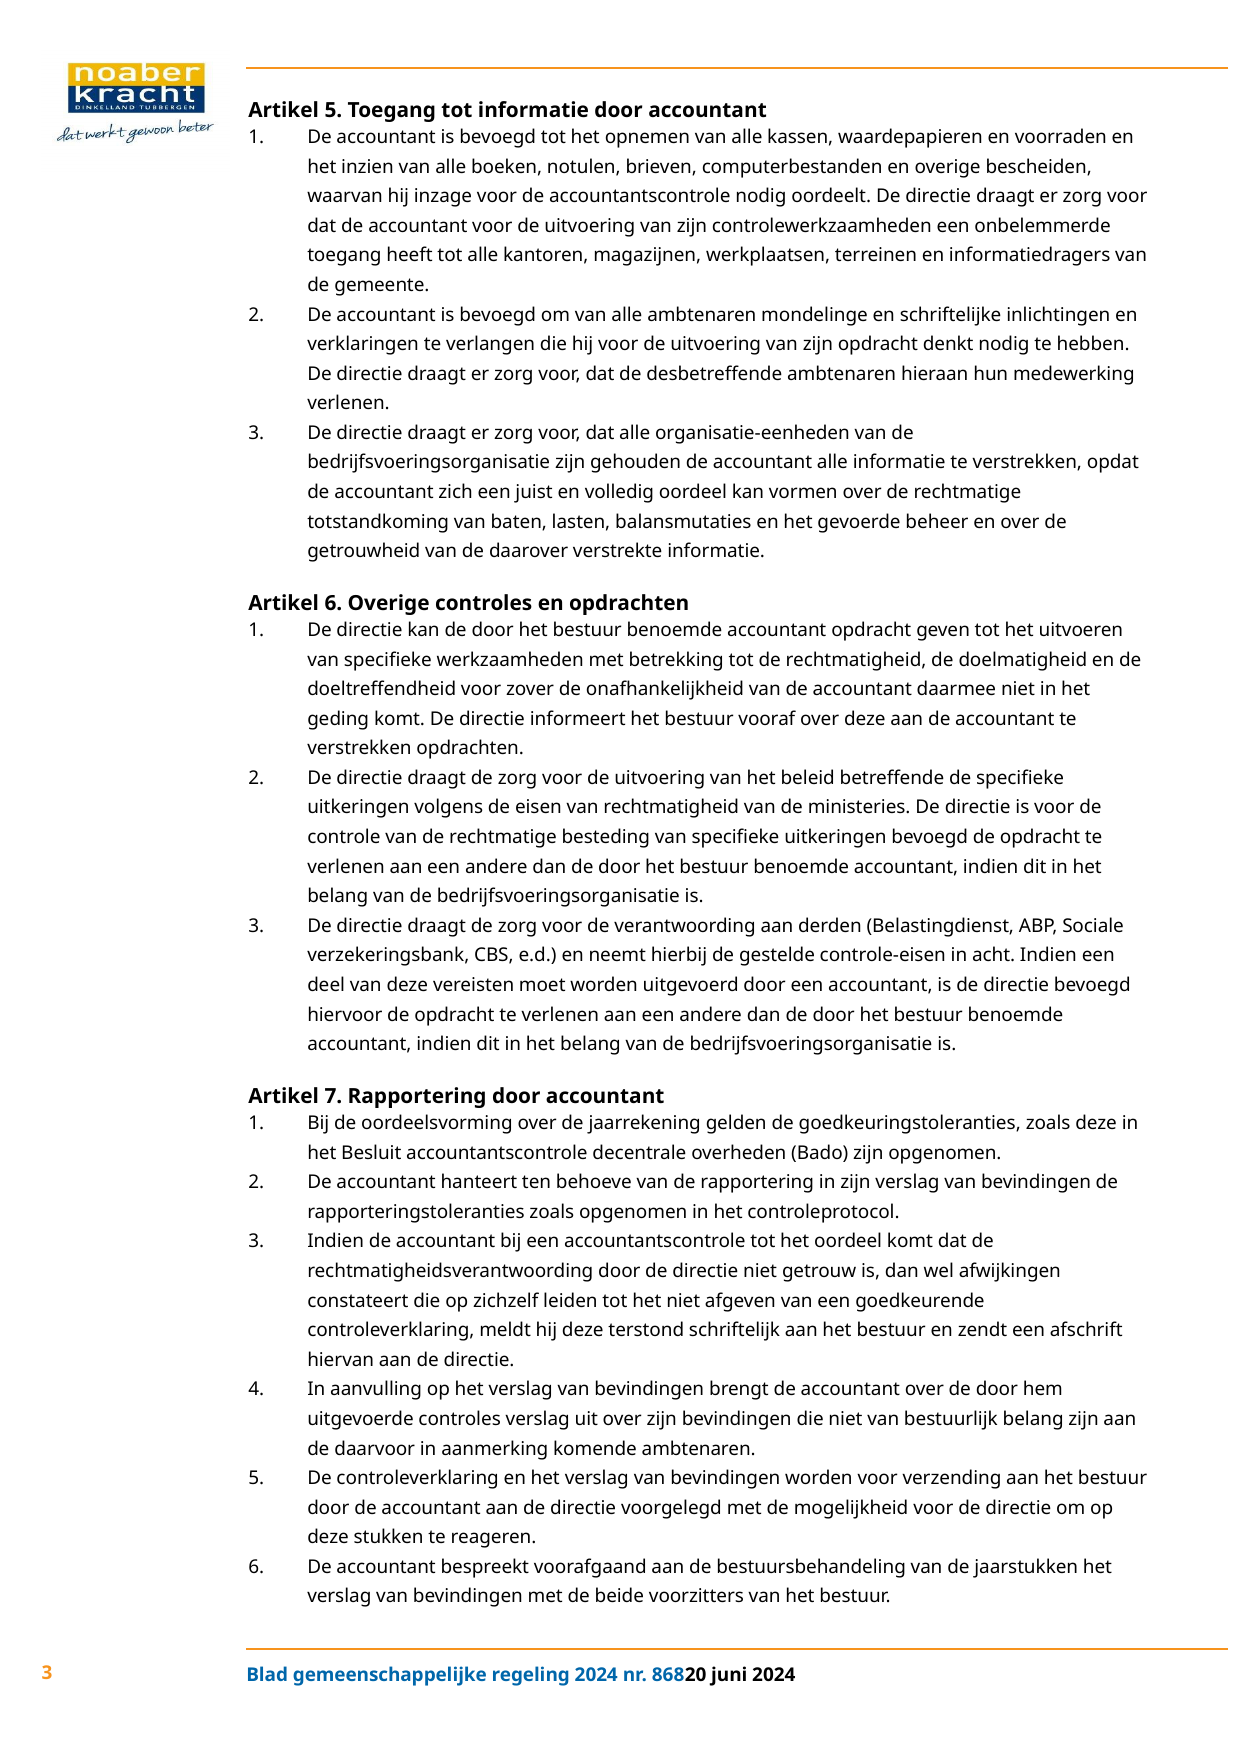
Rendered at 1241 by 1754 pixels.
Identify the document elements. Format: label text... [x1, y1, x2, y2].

picture [41, 47, 231, 172]
list De accountant hanteert ten behoeve van de rapportering in zijn verslag van bevindingen de rapporteringstoleranties zoals opgenomen in het controleprotocol. [248, 1168, 1152, 1224]
list De controleverklaring en het verslag van bevindingen worden voor verzending aan het bestuur door de accountant aan de directie voorgelegd met de mogelijkheid voor de directie om op deze stukken te reageren. [248, 1464, 1152, 1549]
list De directie kan de door het bestuur benoemde accountant opdracht geven tot het uitvoeren van specifieke werkzaamheden met betrekking tot de rechtmatigheid, de doelmatigheid en de doeltreffendheid voor zover de onafhankelijkheid van de accountant daarmee niet in het geding komt. De directie informeert het bestuur vooraf over deze aan de accountant te verstrekken opdrachten. [248, 616, 1152, 760]
list De directie draagt de zorg voor de verantwoording aan derden (Belastingdienst, ABP, Sociale verzekeringsbank, CBS, e.d.) en neemt hierbij de gestelde controle-eisen in acht. Indien een deel van deze vereisten moet worden uitgevoerd door een accountant, is de directie bevoegd hiervoor de opdracht te verlenen aan een andere dan de door het bestuur benoemde accountant, indien dit in het belang van de bedrijfsvoeringsorganisatie is. [248, 912, 1152, 1056]
list De accountant bespreekt voorafgaand aan de bestuursbehandeling van de jaarstukken het verslag van bevindingen met de beide voorzitters van het bestuur. [248, 1553, 1152, 1608]
text Artikel 7. Rapportering door accountant [248, 1081, 1152, 1109]
list Indien de accountant bij een accountantscontrole tot het oordeel komt dat de rechtmatigheidsverantwoording door de directie niet getrouw is, dan wel afwijkingen constateert die op zichzelf leiden tot het niet afgeven van een goedkeurende controleverklaring, meldt hij deze terstond schriftelijk aan het bestuur en zendt een afschrift hiervan aan de directie. [248, 1228, 1152, 1372]
list In aanvulling op het verslag van bevindingen brengt de accountant over de door hem uitgevoerde controles verslag uit over zijn bevindingen die niet van bestuurlijk belang zijn aan de daarvoor in aanmerking komende ambtenaren. [248, 1376, 1152, 1460]
list De accountant is bevoegd tot het opnemen van alle kassen, waardepapieren en voorraden en het inzien van alle boeken, notulen, brieven, computerbestanden en overige bescheiden, waarvan hij inzage voor de accountantscontrole nodig oordeelt. De directie draagt er zorg voor dat de accountant voor de uitvoering van zijn controlewerkzaamheden een onbelemmerde toegang heeft tot alle kantoren, magazijnen, werkplaatsen, terreinen en informatiedragers van de gemeente. [248, 123, 1152, 297]
list Bij de oordeelsvorming over de jaarrekening gelden de goedkeuringstoleranties, zoals deze in het Besluit accountantscontrole decentrale overheden (Bado) zijn opgenomen. [248, 1109, 1152, 1164]
list De accountant is bevoegd om van alle ambtenaren mondelinge en schriftelijke inlichtingen en verklaringen te verlangen die hij voor de uitvoering van zijn opdracht denkt nodig te hebben. De directie draagt er zorg voor, dat de desbetreffende ambtenaren hieraan hun medewerking verlenen. [248, 301, 1152, 415]
text Artikel 6. Overige controles en opdrachten [248, 588, 1152, 616]
list De directie draagt de zorg voor de uitvoering van het beleid betreffende de specifieke uitkeringen volgens de eisen van rechtmatigheid van de ministeries. De directie is voor de controle van de rechtmatige besteding van specifieke uitkeringen bevoegd de opdracht te verlenen aan een andere dan de door het bestuur benoemde accountant, indien dit in het belang van de bedrijfsvoeringsorganisatie is. [248, 764, 1152, 908]
text Artikel 5. Toegang tot informatie door accountant [248, 95, 1152, 123]
list De directie draagt er zorg voor, dat alle organisatie-eenheden van de bedrijfsvoeringsorganisatie zijn gehouden de accountant alle informatie te verstrekken, opdat de accountant zich een juist en volledig oordeel kan vormen over de rechtmatige totstandkoming van baten, lasten, balansmutaties en het gevoerde beheer en over de getrouwheid van de daarover verstrekte informatie. [248, 419, 1152, 563]
